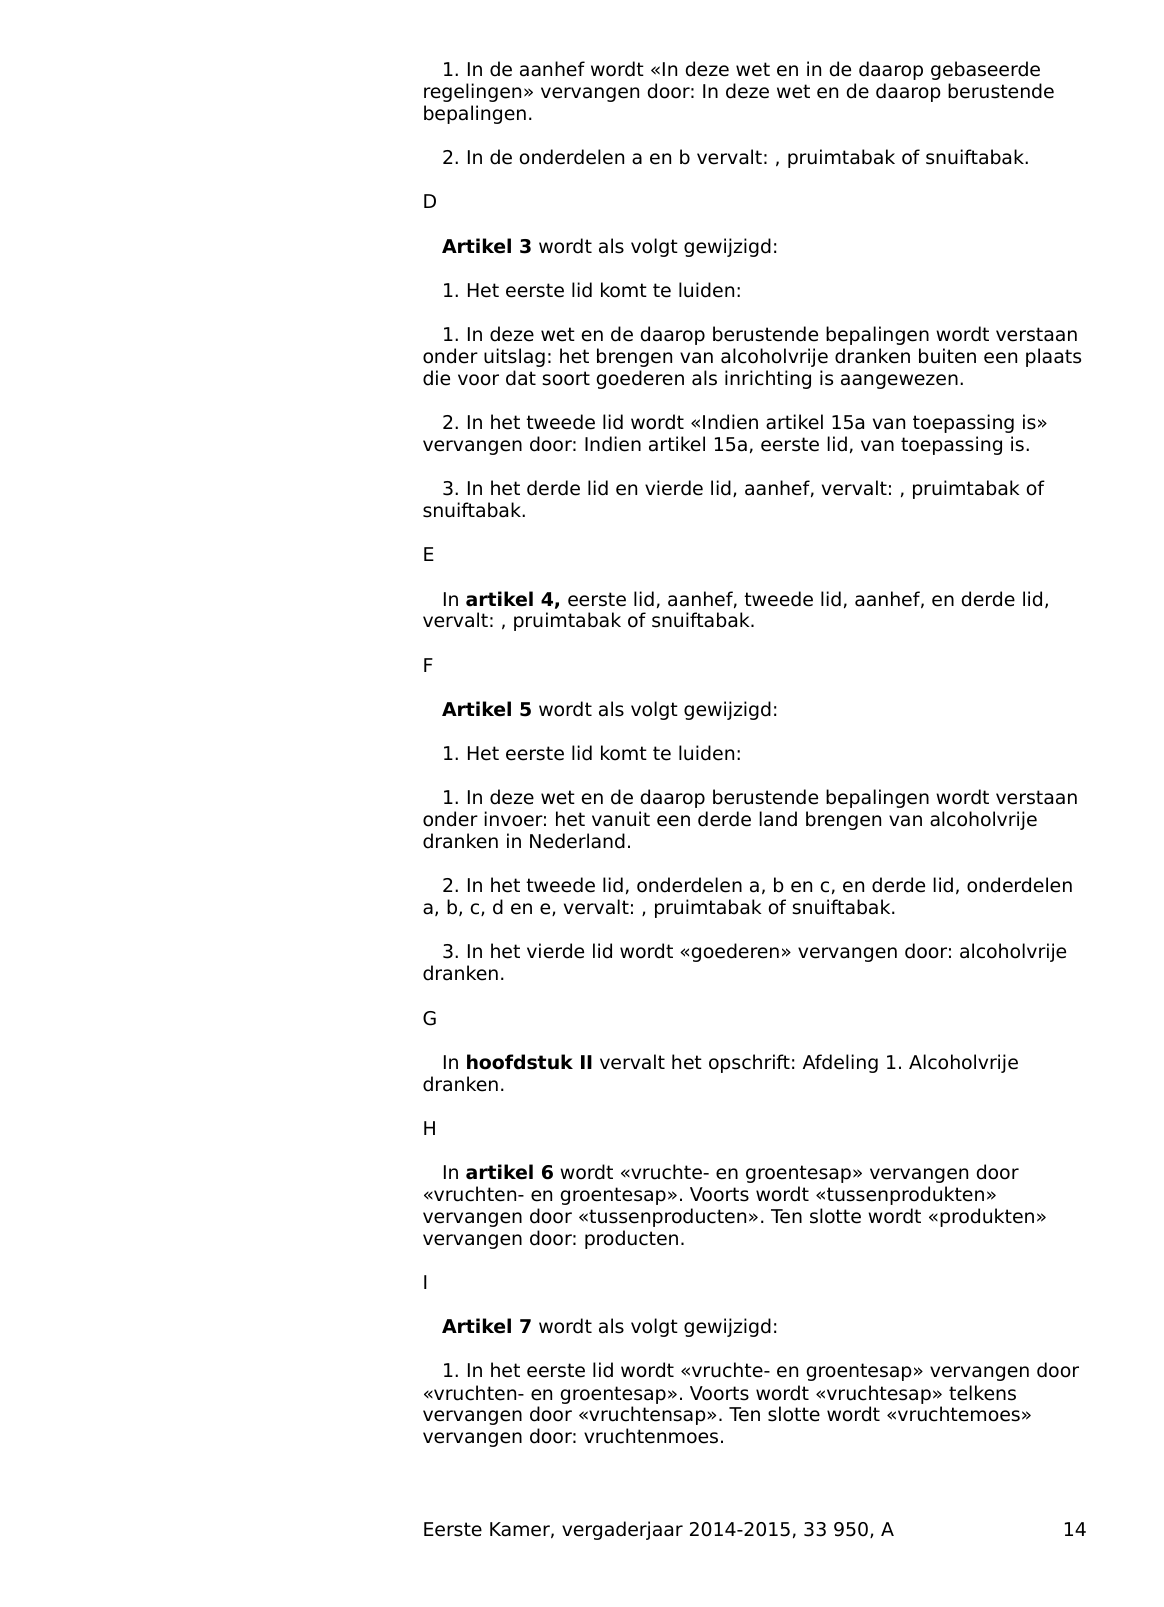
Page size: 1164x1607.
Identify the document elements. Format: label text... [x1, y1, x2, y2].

text 1. Het eerste lid komt te luiden: [422, 743, 1087, 765]
text 1. In het eerste lid wordt «vruchte- en groentesap» vervangen door «vruchten- en groentesap». Voorts wordt «vruchtesap» telkens vervangen door «vruchtensap». Ten slotte wordt «vruchtemoes» vervangen door: vruchtenmoes. [422, 1360, 1087, 1448]
text In hoofdstuk II vervalt het opschrift: Afdeling 1. Alcoholvrije dranken. [422, 1052, 1087, 1096]
text 1. Het eerste lid komt te luiden: [422, 280, 1087, 302]
text E [422, 544, 1087, 566]
text In artikel 6 wordt «vruchte- en groentesap» vervangen door «vruchten- en groentesap». Voorts wordt «tussenprodukten» vervangen door «tussenproducten». Ten slotte wordt «produkten» vervangen door: producten. [422, 1162, 1087, 1250]
text F [422, 654, 1087, 677]
text Artikel 3 wordt als volgt gewijzigd: [422, 236, 1087, 257]
text H [422, 1118, 1087, 1140]
text I [422, 1272, 1087, 1294]
text 1. In deze wet en de daarop berustende bepalingen wordt verstaan onder uitslag: het brengen van alcoholvrije dranken buiten een plaats die voor dat soort goederen als inrichting is aangewezen. [422, 324, 1087, 390]
text 1. In de aanhef wordt «In deze wet en in de daarop gebaseerde regelingen» vervangen door: In deze wet en de daarop berustende bepalingen. [422, 59, 1087, 125]
text 2. In de onderdelen a en b vervalt: , pruimtabak of snuiftabak. [422, 147, 1087, 169]
text Artikel 7 wordt als volgt gewijzigd: [422, 1316, 1087, 1338]
text 3. In het vierde lid wordt «goederen» vervangen door: alcoholvrije dranken. [422, 941, 1087, 985]
text G [422, 1007, 1087, 1029]
text 2. In het tweede lid, onderdelen a, b en c, en derde lid, onderdelen a, b, c, d en e, vervalt: , pruimtabak of snuiftabak. [422, 875, 1087, 919]
text Artikel 5 wordt als volgt gewijzigd: [422, 699, 1087, 721]
text 1. In deze wet en de daarop berustende bepalingen wordt verstaan onder invoer: het vanuit een derde land brengen van alcoholvrije dranken in Nederland. [422, 787, 1087, 853]
text D [422, 191, 1087, 213]
text 2. In het tweede lid wordt «Indien artikel 15a van toepassing is» vervangen door: Indien artikel 15a, eerste lid, van toepassing is. [422, 412, 1087, 456]
text 3. In het derde lid en vierde lid, aanhef, vervalt: , pruimtabak of snuiftabak. [422, 478, 1087, 522]
text In artikel 4, eerste lid, aanhef, tweede lid, aanhef, en derde lid, vervalt: , pruimtabak of snuiftabak. [422, 588, 1087, 632]
